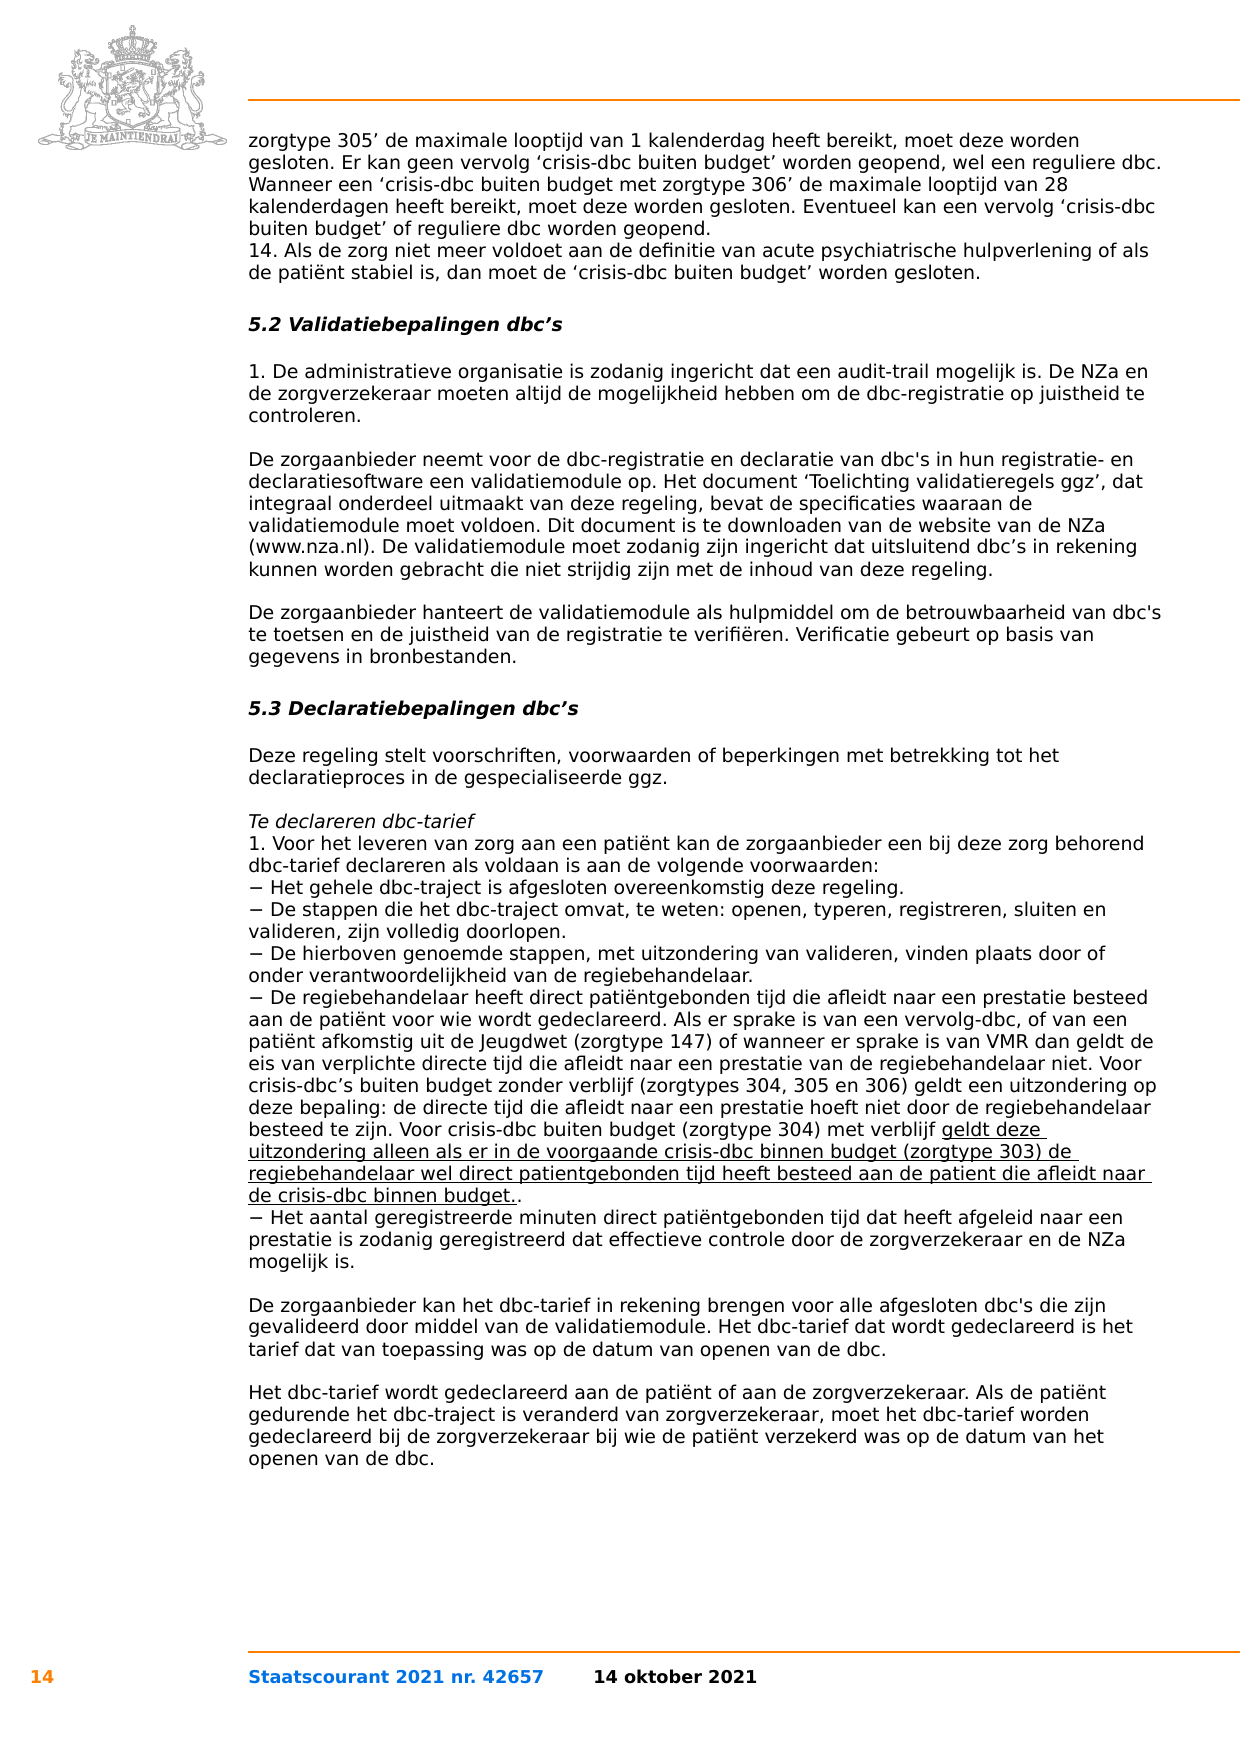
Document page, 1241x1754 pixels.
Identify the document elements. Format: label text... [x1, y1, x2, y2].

text − De regiebehandelaar heeft direct patiëntgebonden tijd die afleidt naar een prestatie besteed aan de patiënt voor wie wordt gedeclareerd. Als er sprake is van een vervolg-dbc, of van een patiënt afkomstig uit de Jeugdwet (zorgtype 147) of wanneer er sprake is van VMR dan geldt de eis van verplichte directe tijd die afleidt naar een prestatie van de regiebehandelaar niet. Voor crisis-dbc’s buiten budget zonder verblijf (zorgtypes 304, 305 en 306) geldt een uitzondering op deze bepaling: de directe tijd die afleidt naar een prestatie hoeft niet door de regiebehandelaar besteed te zijn. Voor crisis-dbc buiten budget (zorgtype 304) met verblijf geldt deze uitzondering alleen als er in de voorgaande crisis-dbc binnen budget (zorgtype 303) de regiebehandelaar wel direct patientgebonden tijd heeft besteed aan de patient die afleidt naar de crisis-dbc binnen budget.. [248, 987, 1163, 1207]
text zorgtype 305’ de maximale looptijd van 1 kalenderdag heeft bereikt, moet deze worden gesloten. Er kan geen vervolg ‘crisis-dbc buiten budget’ worden geopend, wel een reguliere dbc. Wanneer een ‘crisis-dbc buiten budget met zorgtype 306’ de maximale looptijd van 28 kalenderdagen heeft bereikt, moet deze worden gesloten. Eventueel kan een vervolg ‘crisis-dbc buiten budget’ of reguliere dbc worden geopend. [248, 130, 1163, 240]
text − Het aantal geregistreerde minuten direct patiëntgebonden tijd dat heeft afgeleid naar een prestatie is zodanig geregistreerd dat effectieve controle door de zorgverzekeraar en de NZa mogelijk is. [248, 1207, 1163, 1273]
subtitle 5.2 Validatiebepalingen dbc’s [248, 314, 1163, 336]
text 14. Als de zorg niet meer voldoet aan de definitie van acute psychiatrische hulpverlening of als de patiënt stabiel is, dan moet de ‘crisis-dbc buiten budget’ worden gesloten. [248, 240, 1163, 284]
text − De stappen die het dbc-traject omvat, te weten: openen, typeren, registreren, sluiten en valideren, zijn volledig doorlopen. [248, 899, 1163, 943]
text Deze regeling stelt voorschriften, voorwaarden of beperkingen met betrekking tot het declaratieproces in de gespecialiseerde ggz. [248, 745, 1163, 789]
text − Het gehele dbc-traject is afgesloten overeenkomstig deze regeling. [248, 877, 1163, 899]
text Het dbc-tarief wordt gedeclareerd aan de patiënt of aan de zorgverzekeraar. Als de patiënt gedurende het dbc-traject is veranderd van zorgverzekeraar, moet het dbc-tarief worden gedeclareerd bij de zorgverzekeraar bij wie de patiënt verzekerd was op de datum van het openen van de dbc. [248, 1382, 1163, 1470]
text De zorgaanbieder hanteert de validatiemodule als hulpmiddel om de betrouwbaarheid van dbc's te toetsen en de juistheid van de registratie te verifiëren. Verificatie gebeurt op basis van gegevens in bronbestanden. [248, 602, 1163, 668]
text De zorgaanbieder kan het dbc-tarief in rekening brengen voor alle afgesloten dbc's die zijn gevalideerd door middel van de validatiemodule. Het dbc-tarief dat wordt gedeclareerd is het tarief dat van toepassing was op de datum van openen van de dbc. [248, 1294, 1163, 1360]
text 1. Voor het leveren van zorg aan een patiënt kan de zorgaanbieder een bij deze zorg behorend dbc-tarief declareren als voldaan is aan de volgende voorwaarden: [248, 833, 1163, 877]
subtitle 5.3 Declaratiebepalingen dbc’s [248, 698, 1163, 720]
subtitle Te declareren dbc-tarief [248, 811, 1163, 833]
text 1. De administratieve organisatie is zodanig ingericht dat een audit-trail mogelijk is. De NZa en de zorgverzekeraar moeten altijd de mogelijkheid hebben om de dbc-registratie op juistheid te controleren. [248, 361, 1163, 427]
text De zorgaanbieder neemt voor de dbc-registratie en declaratie van dbc's in hun registratie- en declaratiesoftware een validatiemodule op. Het document ‘Toelichting validatieregels ggz’, dat integraal onderdeel uitmaakt van deze regeling, bevat de specificaties waaraan de validatiemodule moet voldoen. Dit document is te downloaden van de website van de NZa (www.nza.nl). De validatiemodule moet zodanig zijn ingericht dat uitsluitend dbc’s in rekening kunnen worden gebracht die niet strijdig zijn met de inhoud van deze regeling. [248, 448, 1163, 580]
text − De hierboven genoemde stappen, met uitzondering van valideren, vinden plaats door of onder verantwoordelijkheid van de regiebehandelaar. [248, 943, 1163, 987]
picture [38, 25, 227, 150]
